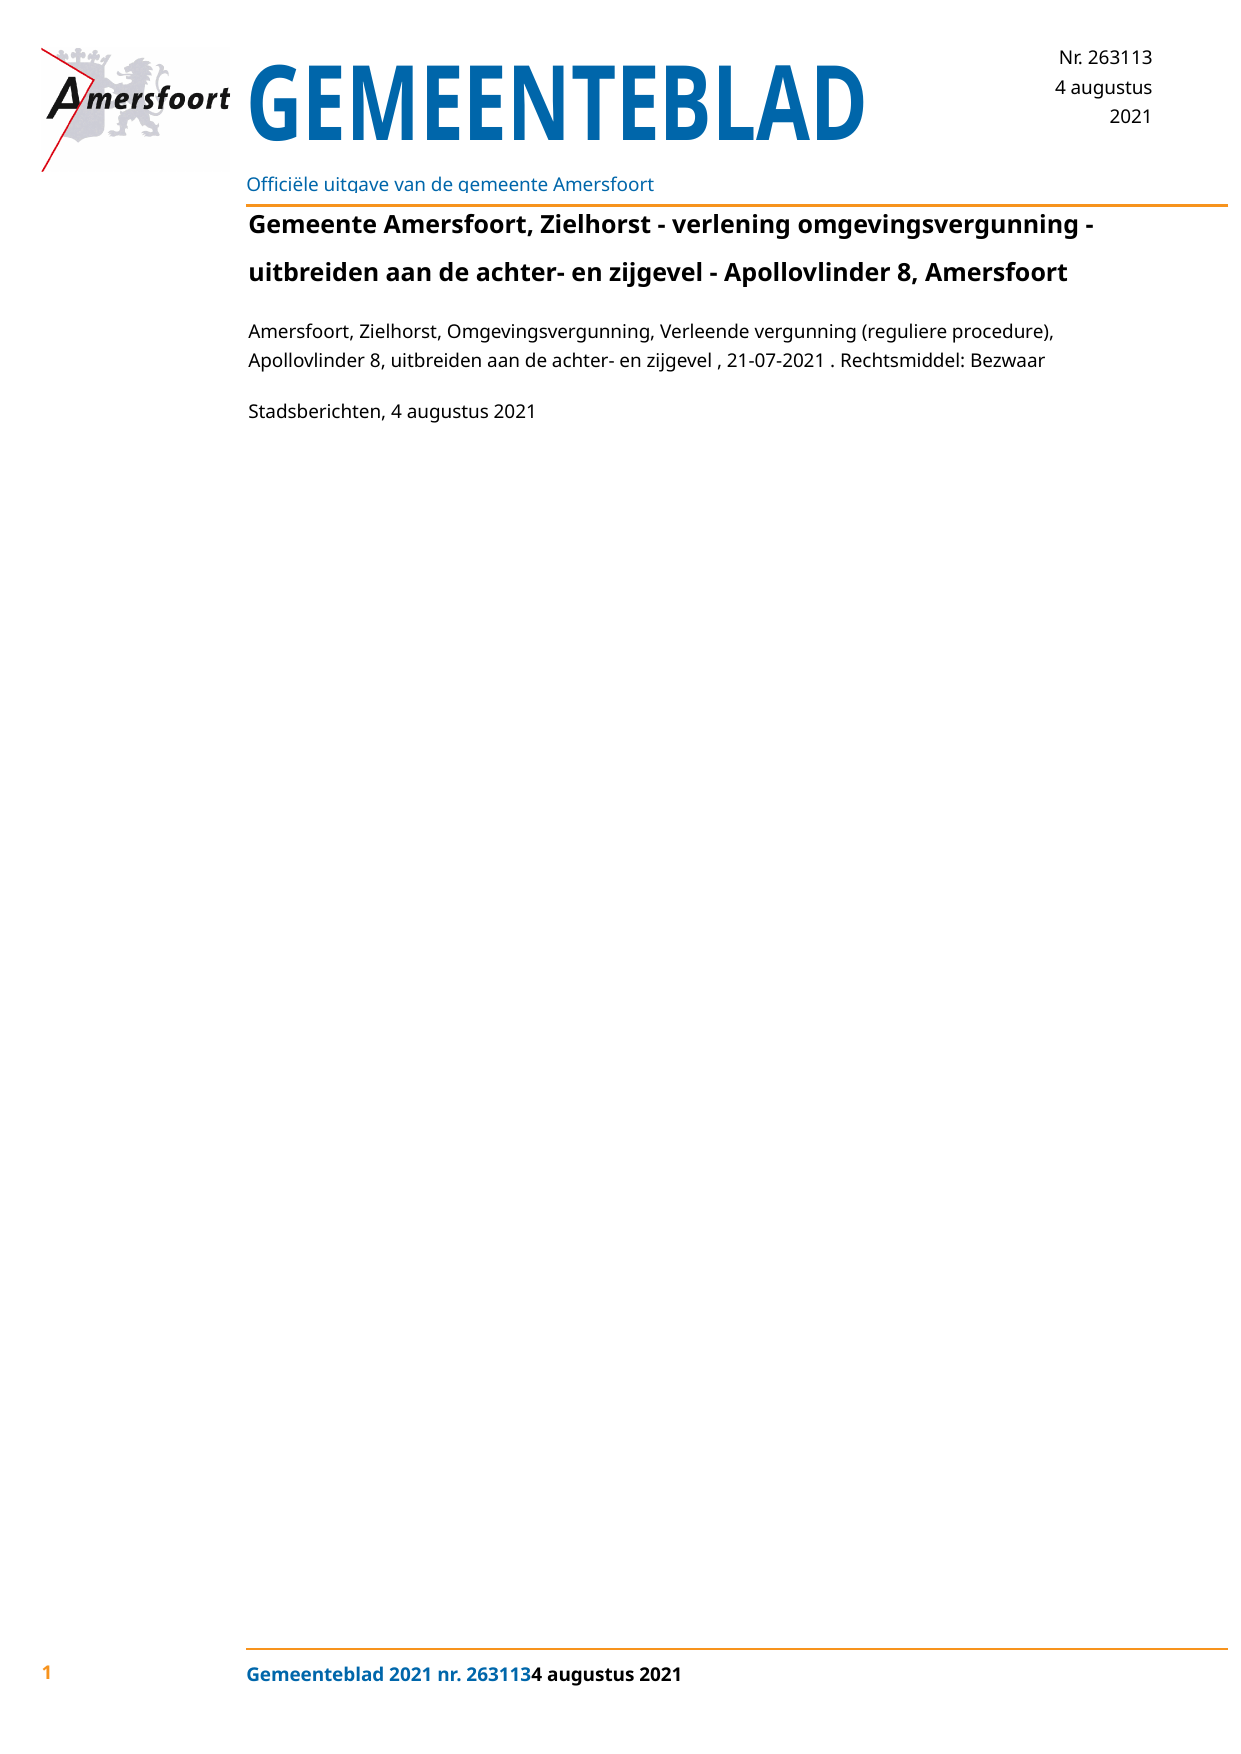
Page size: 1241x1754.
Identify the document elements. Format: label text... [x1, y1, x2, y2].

text Gemeente Amersfoort, Zielhorst - verlening omgevingsvergunning - uitbreiden aan de achter- en zijgevel - Apollovlinder 8, Amersfoort [248, 207, 1152, 288]
picture [41, 47, 231, 172]
text Stadsberichten, 4 augustus 2021 [248, 398, 1152, 424]
text Amersfoort, Zielhorst, Omgevingsvergunning, Verleende vergunning (reguliere procedure), Apollovlinder 8, uitbreiden aan de achter- en zijgevel , 21-07-2021 . Rechtsmiddel: Bezwaar [248, 318, 1152, 373]
